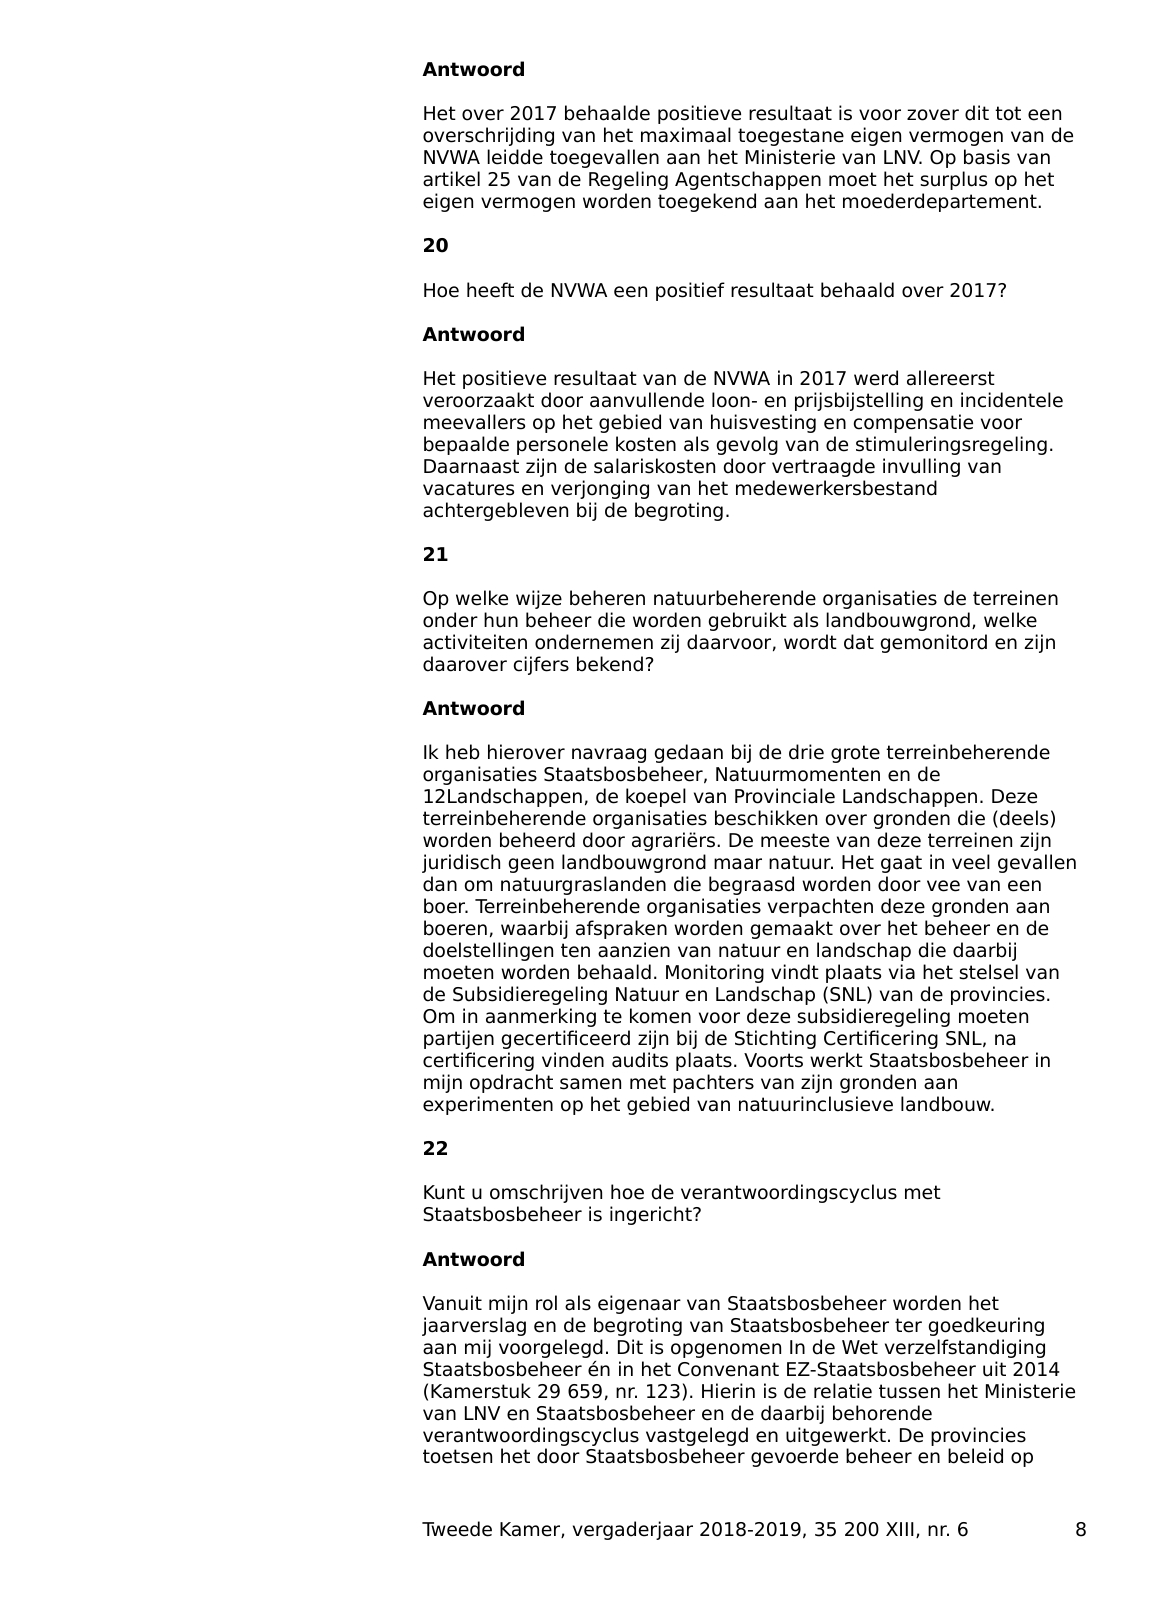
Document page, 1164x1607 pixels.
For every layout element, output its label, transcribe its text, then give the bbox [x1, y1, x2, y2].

subtitle Antwoord [422, 324, 1087, 346]
text Op welke wijze beheren natuurbeherende organisaties de terreinen onder hun beheer die worden gebruikt als landbouwgrond, welke activiteiten ondernemen zij daarvoor, wordt dat gemonitord en zijn daarover cijfers bekend? [422, 588, 1087, 676]
subtitle Antwoord [422, 698, 1087, 720]
subtitle Antwoord [422, 59, 1087, 81]
subtitle 22 [422, 1138, 1087, 1160]
text Kunt u omschrijven hoe de verantwoordingscyclus met Staatsbosbeheer is ingericht? [422, 1182, 1087, 1226]
text Ik heb hierover navraag gedaan bij de drie grote terreinbeherende organisaties Staatsbosbeheer, Natuurmomenten en de 12Landschappen, de koepel van Provinciale Landschappen. Deze terreinbeherende organisaties beschikken over gronden die (deels) worden beheerd door agrariërs. De meeste van deze terreinen zijn juridisch geen landbouwgrond maar natuur. Het gaat in veel gevallen dan om natuurgraslanden die begraasd worden door vee van een boer. Terreinbeherende organisaties verpachten deze gronden aan boeren, waarbij afspraken worden gemaakt over het beheer en de doelstellingen ten aanzien van natuur en landschap die daarbij moeten worden behaald. Monitoring vindt plaats via het stelsel van de Subsidieregeling Natuur en Landschap (SNL) van de provincies. Om in aanmerking te komen voor deze subsidieregeling moeten partijen gecertificeerd zijn bij de Stichting Certificering SNL, na certificering vinden audits plaats. Voorts werkt Staatsbosbeheer in mijn opdracht samen met pachters van zijn gronden aan experimenten op het gebied van natuurinclusieve landbouw. [422, 742, 1087, 1116]
subtitle 20 [422, 235, 1087, 257]
text Het positieve resultaat van de NVWA in 2017 werd allereerst veroorzaakt door aanvullende loon- en prijsbijstelling en incidentele meevallers op het gebied van huisvesting en compensatie voor bepaalde personele kosten als gevolg van de stimuleringsregeling. Daarnaast zijn de salariskosten door vertraagde invulling van vacatures en verjonging van het medewerkersbestand achtergebleven bij de begroting. [422, 368, 1087, 522]
subtitle Antwoord [422, 1248, 1087, 1270]
text Vanuit mijn rol als eigenaar van Staatsbosbeheer worden het jaarverslag en de begroting van Staatsbosbeheer ter goedkeuring aan mij voorgelegd. Dit is opgenomen In de Wet verzelfstandiging Staatsbosbeheer én in het Convenant EZ-Staatsbosbeheer uit 2014 (Kamerstuk 29 659, nr. 123). Hierin is de relatie tussen het Ministerie van LNV en Staatsbosbeheer en de daarbij behorende verantwoordingscyclus vastgelegd en uitgewerkt. De provincies toetsen het door Staatsbosbeheer gevoerde beheer en beleid op [422, 1293, 1087, 1468]
text Hoe heeft de NVWA een positief resultaat behaald over 2017? [422, 279, 1087, 301]
text Het over 2017 behaalde positieve resultaat is voor zover dit tot een overschrijding van het maximaal toegestane eigen vermogen van de NVWA leidde toegevallen aan het Ministerie van LNV. Op basis van artikel 25 van de Regeling Agentschappen moet het surplus op het eigen vermogen worden toegekend aan het moederdepartement. [422, 103, 1087, 213]
subtitle 21 [422, 544, 1087, 566]
